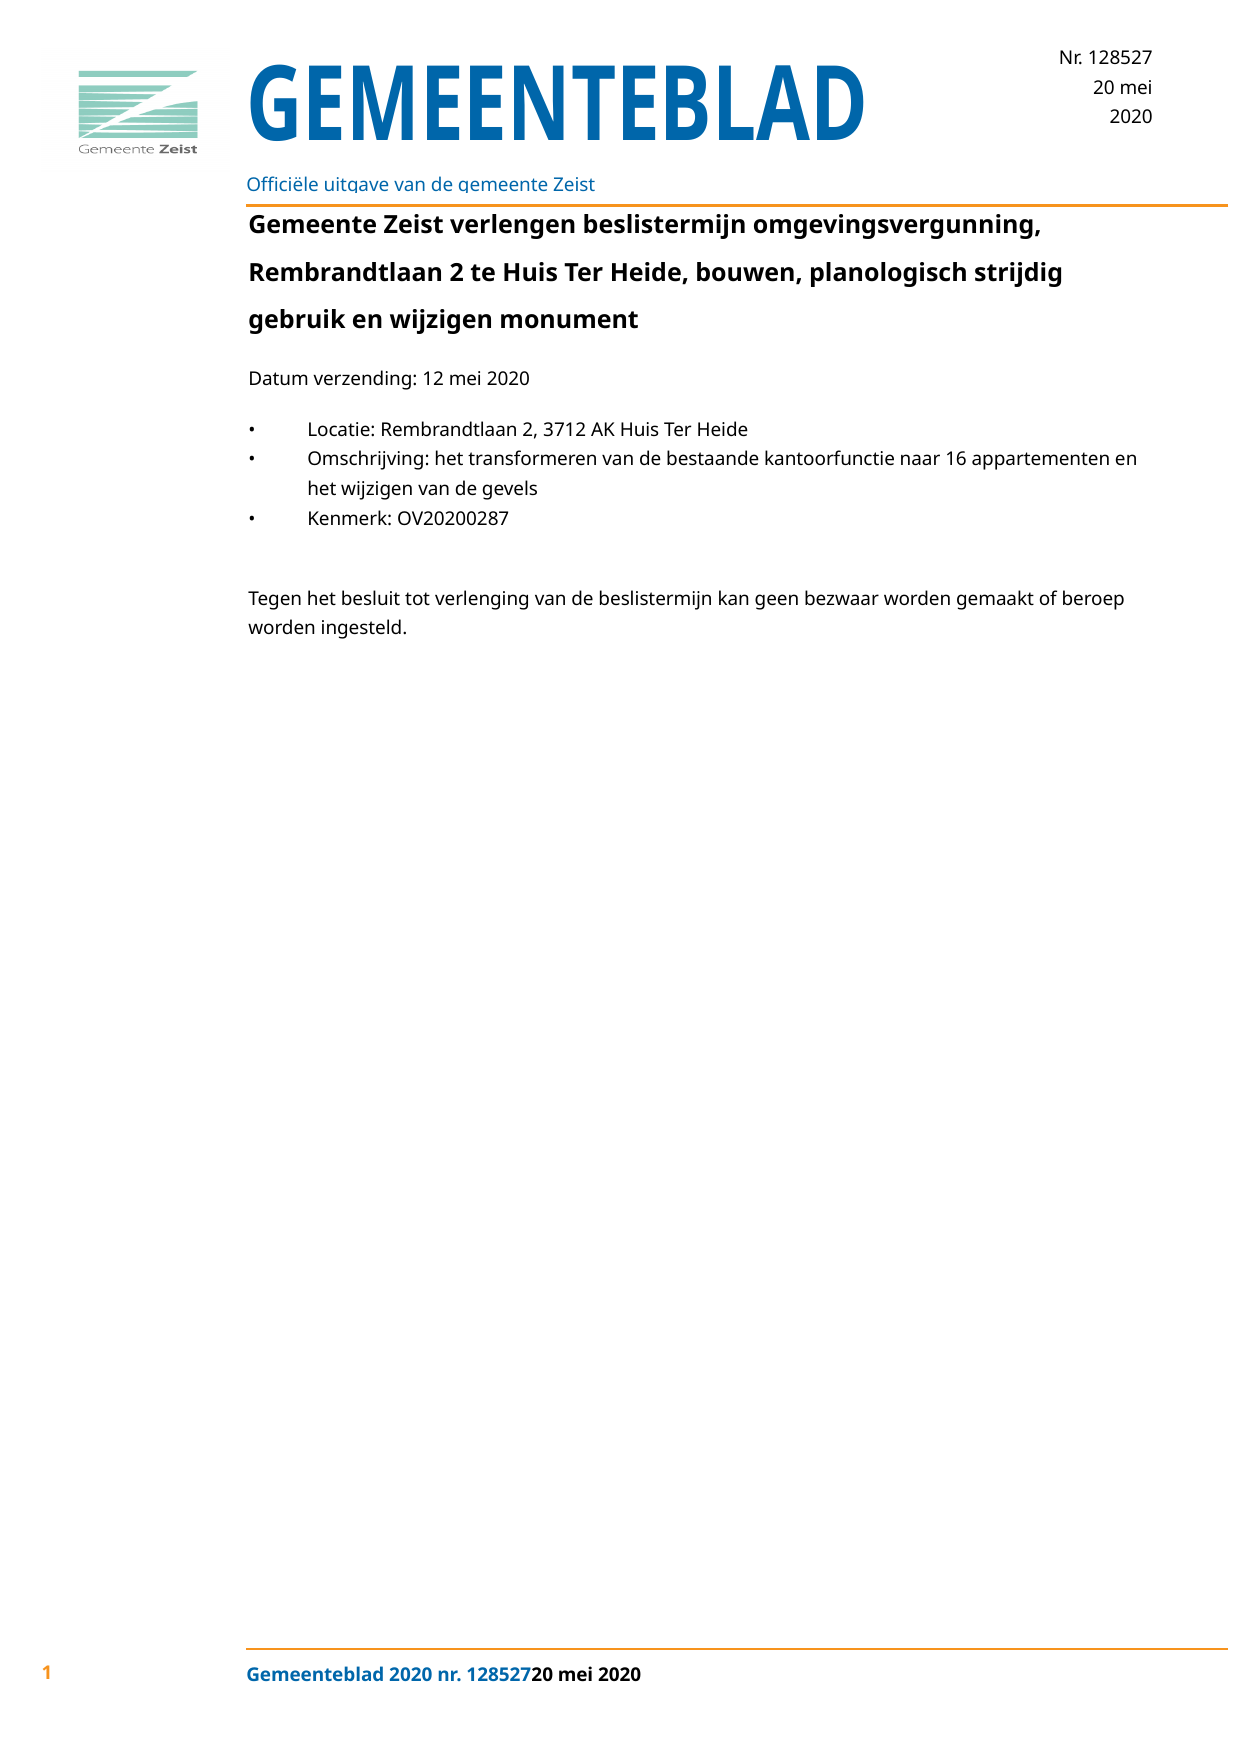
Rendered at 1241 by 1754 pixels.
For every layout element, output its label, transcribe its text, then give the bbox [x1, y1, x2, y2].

list Kenmerk: OV20200287 [248, 505, 1152, 530]
text Tegen het besluit tot verlenging van de beslistermijn kan geen bezwaar worden gemaakt of beroep worden ingesteld. [248, 585, 1152, 640]
list Locatie: Rembrandtlaan 2, 3712 AK Huis Ter Heide [248, 416, 1152, 442]
text Gemeente Zeist verlengen beslistermijn omgevingsvergunning, Rembrandtlaan 2 te Huis Ter Heide, bouwen, planologisch strijdig gebruik en wijzigen monument [248, 207, 1152, 336]
picture [41, 47, 231, 172]
list Omschrijving: het transformeren van de bestaande kantoorfunctie naar 16 appartementen en het wijzigen van de gevels [248, 446, 1152, 501]
text Datum verzending: 12 mei 2020 [248, 366, 1152, 391]
